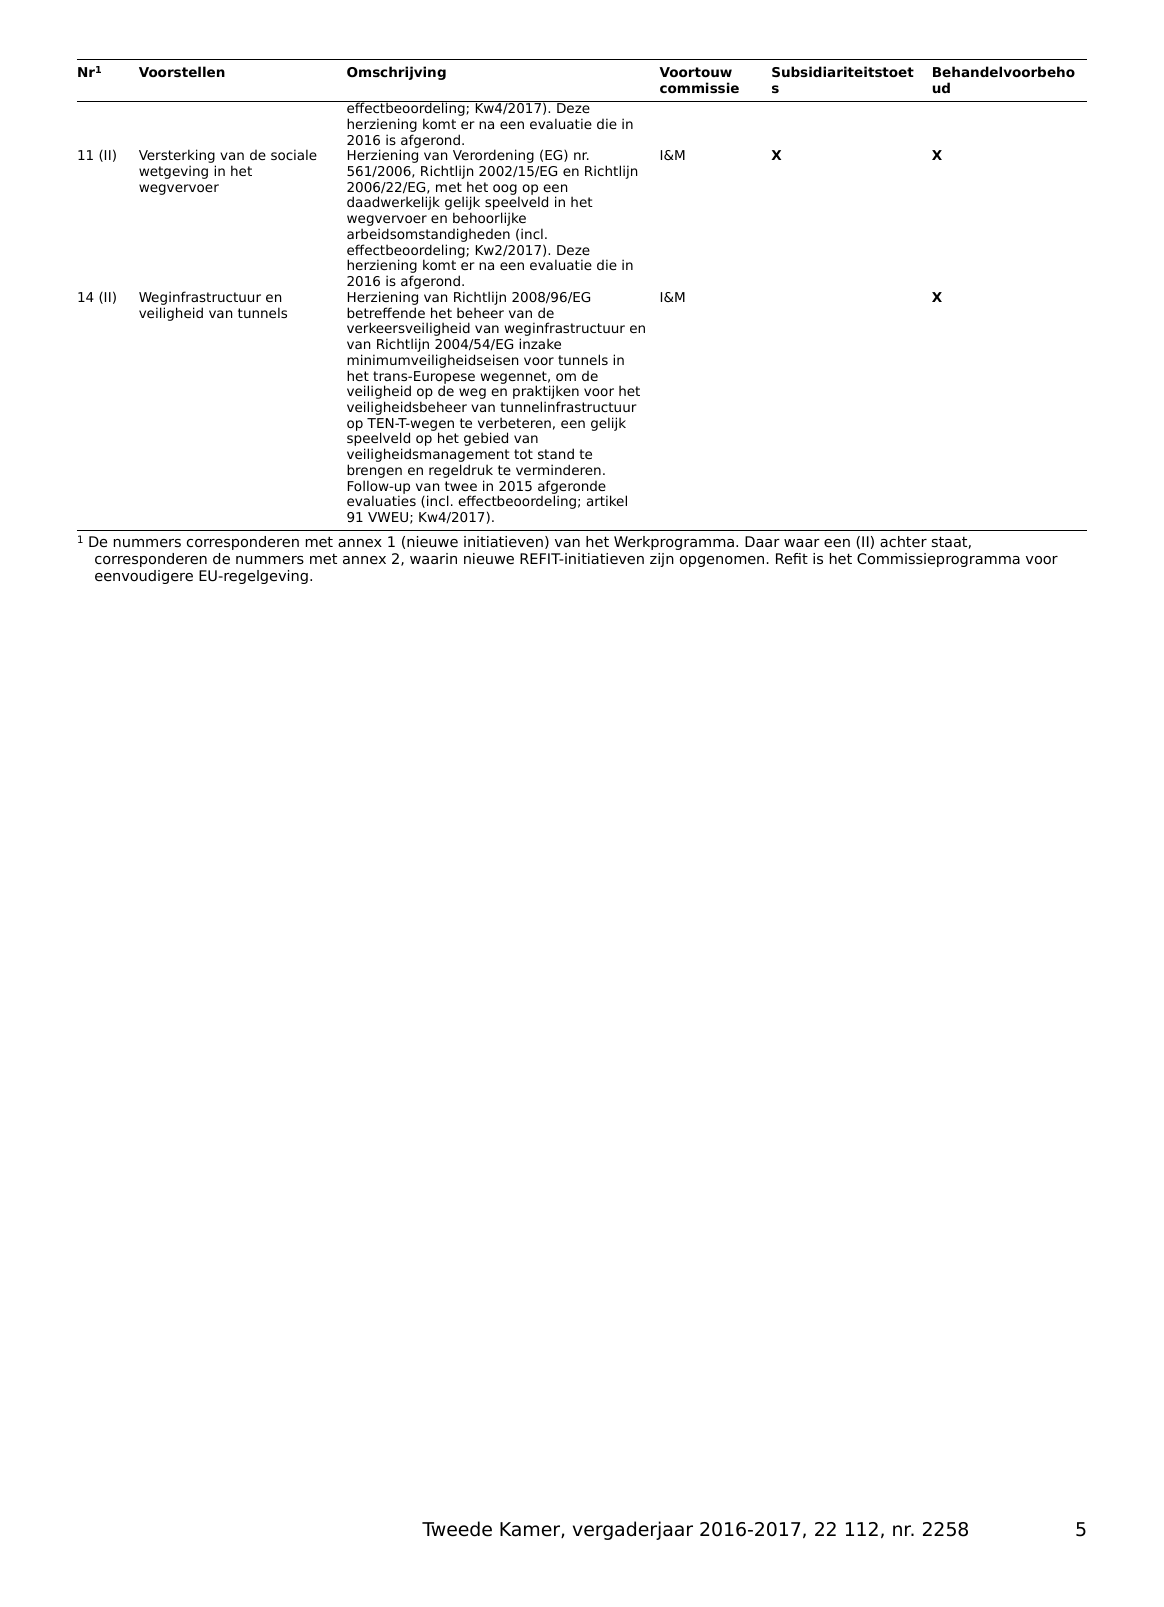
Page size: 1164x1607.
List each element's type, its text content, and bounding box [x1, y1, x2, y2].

table_cell I&M [654, 290, 765, 530]
table_cell [133, 102, 340, 148]
table_header Voortouw commissie [654, 60, 765, 101]
table_cell [765, 102, 926, 148]
table_cell X [765, 148, 926, 290]
table_cell Herziening van Richtlijn 2008/96/EG betreffende het beheer van de verkeersveiligheid van weginfrastructuur en van Richtlijn 2004/54/EG inzake minimumveiligheidseisen voor tunnels in het trans-Europese wegennet, om de veiligheid op de weg en praktijken voor het veiligheidsbeheer van tunnelinfrastructuur op TEN-T-wegen te verbeteren, een gelijk speelveld op het gebied van veiligheidsmanagement tot stand te brengen en regeldruk te verminderen. Follow-up van twee in 2015 afgeronde evaluaties (incl. effectbeoordeling; artikel 91 VWEU; Kw4/2017). [340, 290, 653, 530]
table_cell 11 (II) [77, 148, 132, 290]
table_cell [765, 290, 926, 530]
table_cell [926, 102, 1087, 148]
table_cell Weginfrastructuur en veiligheid van tunnels [133, 290, 340, 530]
table_cell X [926, 290, 1087, 530]
table_cell [77, 102, 132, 148]
table_header Omschrijving [340, 60, 653, 101]
table_cell [654, 102, 765, 148]
table_cell Herziening van Verordening (EG) nr. 561/2006, Richtlijn 2002/15/EG en Richtlijn 2006/22/EG, met het oog op een daadwerkelijk gelijk speelveld in het wegvervoer en behoorlijke arbeidsomstandigheden (incl. effectbeoordeling; Kw2/2017). Deze herziening komt er na een evaluatie die in 2016 is afgerond. [340, 148, 653, 290]
table_cell Versterking van de sociale wetgeving in het wegvervoer [133, 148, 340, 290]
table_header Nr1 [77, 60, 132, 101]
table_cell 1 De nummers corresponderen met annex 1 (nieuwe initiatieven) van het Werkprogramma. Daar waar een (II) achter staat, corresponderen de nummers met annex 2, waarin nieuwe REFIT-initiatieven zijn opgenomen. Refit is het Commissieprogramma voor eenvoudigere EU-regelgeving. [77, 531, 1087, 585]
table_header Voorstellen [133, 60, 340, 101]
table_cell 14 (II) [77, 290, 132, 530]
table_cell X [926, 148, 1087, 290]
table_header Behandelvoorbehoud [926, 60, 1087, 101]
table_header Subsidiariteitstoets [765, 60, 926, 101]
table_cell effectbeoordeling; Kw4/2017). Deze herziening komt er na een evaluatie die in 2016 is afgerond. [340, 102, 653, 148]
table_cell I&M [654, 148, 765, 290]
